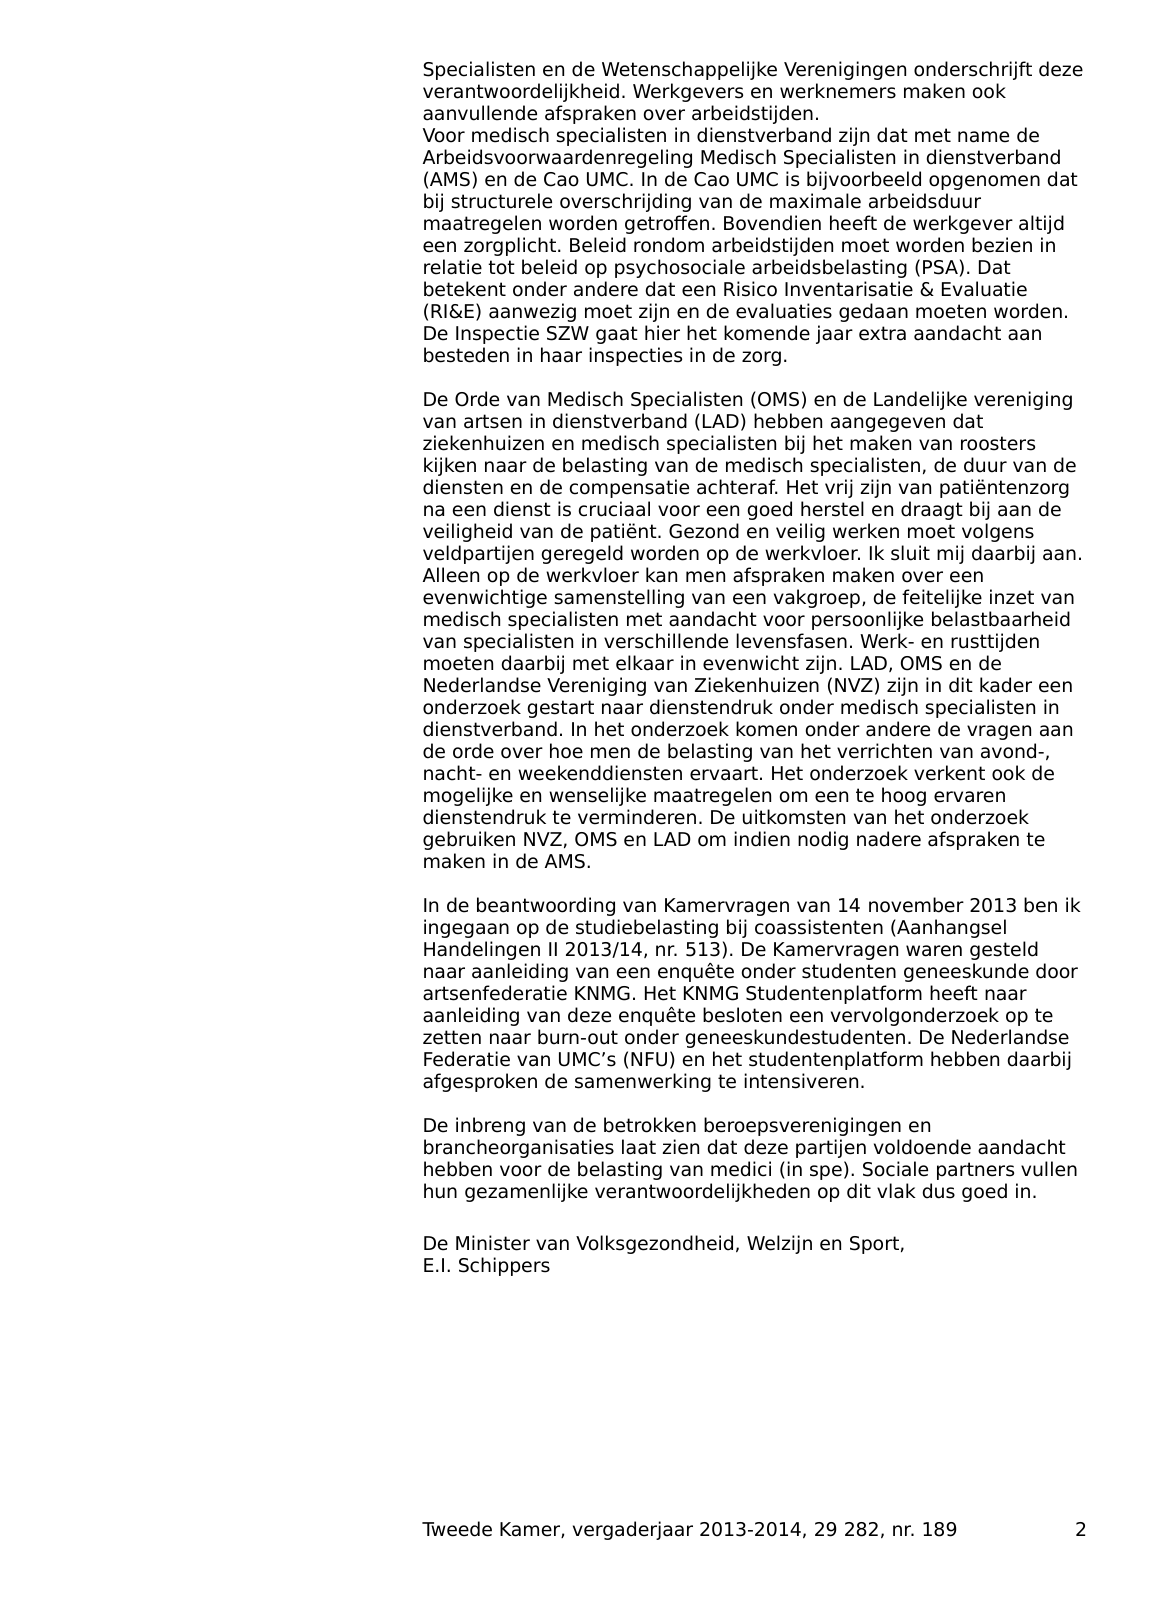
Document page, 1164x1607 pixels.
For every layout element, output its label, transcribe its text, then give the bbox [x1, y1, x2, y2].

text De inbreng van de betrokken beroepsverenigingen en brancheorganisaties laat zien dat deze partijen voldoende aandacht hebben voor de belasting van medici (in spe). Sociale partners vullen hun gezamenlijke verantwoordelijkheden op dit vlak dus goed in. [422, 1115, 1087, 1203]
text Specialisten en de Wetenschappelijke Verenigingen onderschrijft deze verantwoordelijkheid. Werkgevers en werknemers maken ook aanvullende afspraken over arbeidstijden. [422, 59, 1087, 125]
text Voor medisch specialisten in dienstverband zijn dat met name de Arbeidsvoorwaardenregeling Medisch Specialisten in dienstverband (AMS) en de Cao UMC. In de Cao UMC is bijvoorbeeld opgenomen dat bij structurele overschrijding van de maximale arbeidsduur maatregelen worden getroffen. Bovendien heeft de werkgever altijd een zorgplicht. Beleid rondom arbeidstijden moet worden bezien in relatie tot beleid op psychosociale arbeidsbelasting (PSA). Dat betekent onder andere dat een Risico Inventarisatie & Evaluatie (RI&E) aanwezig moet zijn en de evaluaties gedaan moeten worden. De Inspectie SZW gaat hier het komende jaar extra aandacht aan besteden in haar inspecties in de zorg. [422, 125, 1087, 367]
text De Minister van Volksgezondheid, Welzijn en Sport, E.I. Schippers [422, 1233, 1087, 1277]
text De Orde van Medisch Specialisten (OMS) en de Landelijke vereniging van artsen in dienstverband (LAD) hebben aangegeven dat ziekenhuizen en medisch specialisten bij het maken van roosters kijken naar de belasting van de medisch specialisten, de duur van de diensten en de compensatie achteraf. Het vrij zijn van patiëntenzorg na een dienst is cruciaal voor een goed herstel en draagt bij aan de veiligheid van de patiënt. Gezond en veilig werken moet volgens veldpartijen geregeld worden op de werkvloer. Ik sluit mij daarbij aan. Alleen op de werkvloer kan men afspraken maken over een evenwichtige samenstelling van een vakgroep, de feitelijke inzet van medisch specialisten met aandacht voor persoonlijke belastbaarheid van specialisten in verschillende levensfasen. Werk- en rusttijden moeten daarbij met elkaar in evenwicht zijn. LAD, OMS en de Nederlandse Vereniging van Ziekenhuizen (NVZ) zijn in dit kader een onderzoek gestart naar dienstendruk onder medisch specialisten in dienstverband. In het onderzoek komen onder andere de vragen aan de orde over hoe men de belasting van het verrichten van avond-, nacht- en weekenddiensten ervaart. Het onderzoek verkent ook de mogelijke en wenselijke maatregelen om een te hoog ervaren dienstendruk te verminderen. De uitkomsten van het onderzoek gebruiken NVZ, OMS en LAD om indien nodig nadere afspraken te maken in de AMS. [422, 389, 1087, 872]
text In de beantwoording van Kamervragen van 14 november 2013 ben ik ingegaan op de studiebelasting bij coassistenten (Aanhangsel Handelingen II 2013/14, nr. 513). De Kamervragen waren gesteld naar aanleiding van een enquête onder studenten geneeskunde door artsenfederatie KNMG. Het KNMG Studentenplatform heeft naar aanleiding van deze enquête besloten een vervolgonderzoek op te zetten naar burn-out onder geneeskundestudenten. De Nederlandse Federatie van UMC’s (NFU) en het studentenplatform hebben daarbij afgesproken de samenwerking te intensiveren. [422, 895, 1087, 1092]
